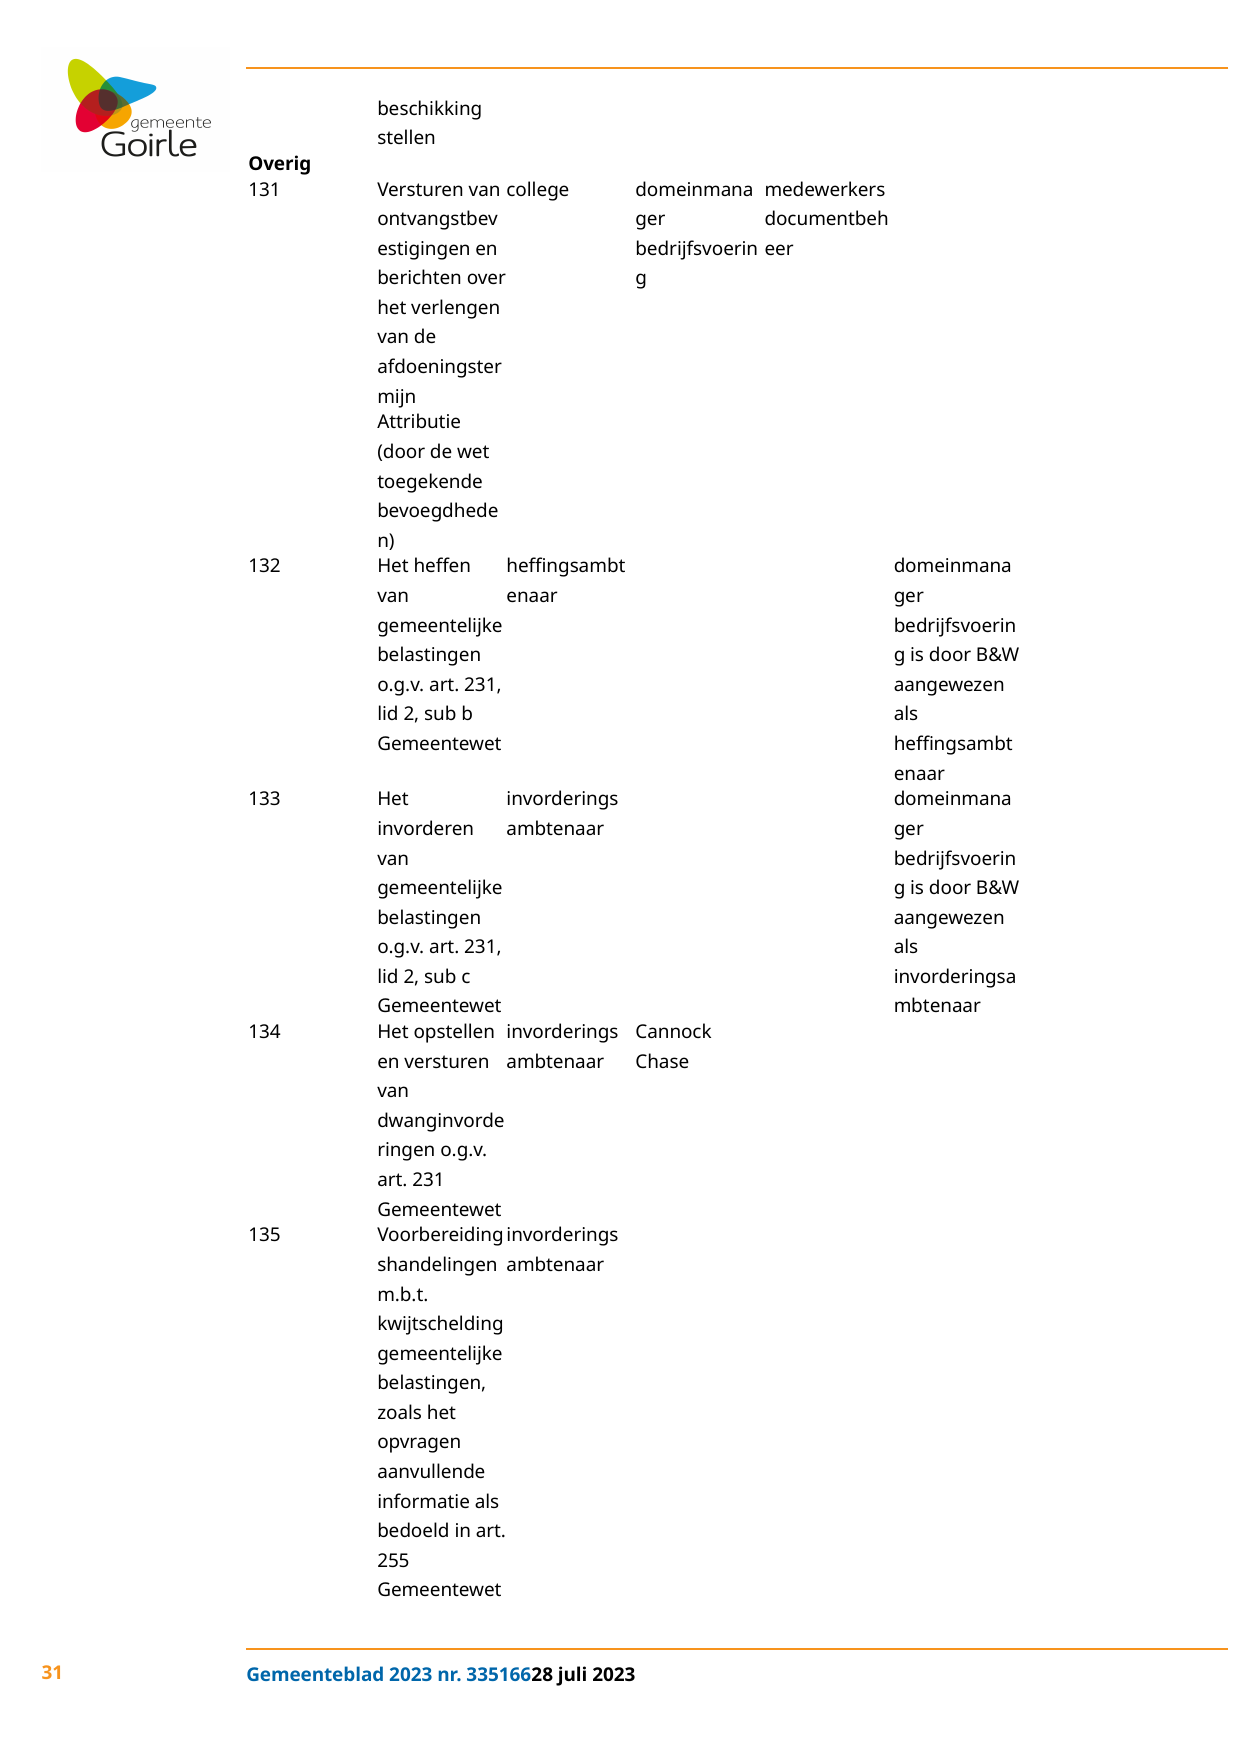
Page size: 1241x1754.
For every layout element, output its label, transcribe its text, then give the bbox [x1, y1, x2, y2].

table_cell [764, 553, 893, 786]
table_cell [635, 95, 764, 150]
table_cell beschikking stellen [377, 95, 506, 150]
table_cell heffingsambtenaar [506, 553, 635, 786]
table_cell [635, 1222, 764, 1602]
table_cell 131 [248, 176, 377, 409]
table_cell Het invorderen van gemeentelijke belastingen o.g.v. art. 231, lid 2, sub c Gemeentewet [377, 786, 506, 1018]
table_cell Het heffen van gemeentelijke belastingen o.g.v. art. 231, lid 2, sub b Gemeentewet [377, 553, 506, 786]
table_cell [764, 1018, 893, 1222]
table_cell [764, 95, 893, 150]
table_cell invorderings ambtenaar [506, 1222, 635, 1602]
table_cell [635, 786, 764, 1018]
table_cell [894, 176, 1022, 409]
table_cell Het opstellen en versturen van dwanginvorderingen o.g.v. art. 231 Gemeentewet [377, 1018, 506, 1222]
table_cell [764, 786, 893, 1018]
table_cell medewerkers documentbeheer [764, 176, 893, 409]
table_cell [894, 1018, 1022, 1222]
table_cell [635, 553, 764, 786]
table_cell [894, 1222, 1022, 1602]
table_cell [894, 409, 1022, 553]
table_cell 135 [248, 1222, 377, 1602]
table_cell domeinmanager bedrijfsvoering [635, 176, 764, 409]
table_cell Overig [248, 150, 1022, 176]
table_cell [248, 409, 377, 553]
picture [41, 47, 231, 172]
table_cell domeinmanager bedrijfsvoering is door B&W aangewezen als heffingsambtenaar [894, 553, 1022, 786]
table_cell domeinmanager bedrijfsvoering is door B&W aangewezen als invorderingsambtenaar [894, 786, 1022, 1018]
table_cell Cannock Chase [635, 1018, 764, 1222]
table_cell invorderings ambtenaar [506, 786, 635, 1018]
table_cell [764, 1222, 893, 1602]
table_cell [506, 95, 635, 150]
table_cell 134 [248, 1018, 377, 1222]
table_cell [248, 95, 377, 150]
table_cell [894, 95, 1022, 150]
table_cell [506, 409, 635, 553]
table_cell Versturen van ontvangstbevestigingen en berichten over het verlengen van de afdoeningstermijn [377, 176, 506, 409]
table_cell Attributie (door de wet toegekende bevoegdheden) [377, 409, 506, 553]
table_cell invorderings ambtenaar [506, 1018, 635, 1222]
table_cell college [506, 176, 635, 409]
table_cell Voorbereidingshandelingen m.b.t. kwijtschelding gemeentelijke belastingen, zoals het opvragen aanvullende informatie als bedoeld in art. 255 Gemeentewet [377, 1222, 506, 1602]
table_cell [635, 409, 764, 553]
table_cell [764, 409, 893, 553]
table_cell 133 [248, 786, 377, 1018]
table_cell 132 [248, 553, 377, 786]
